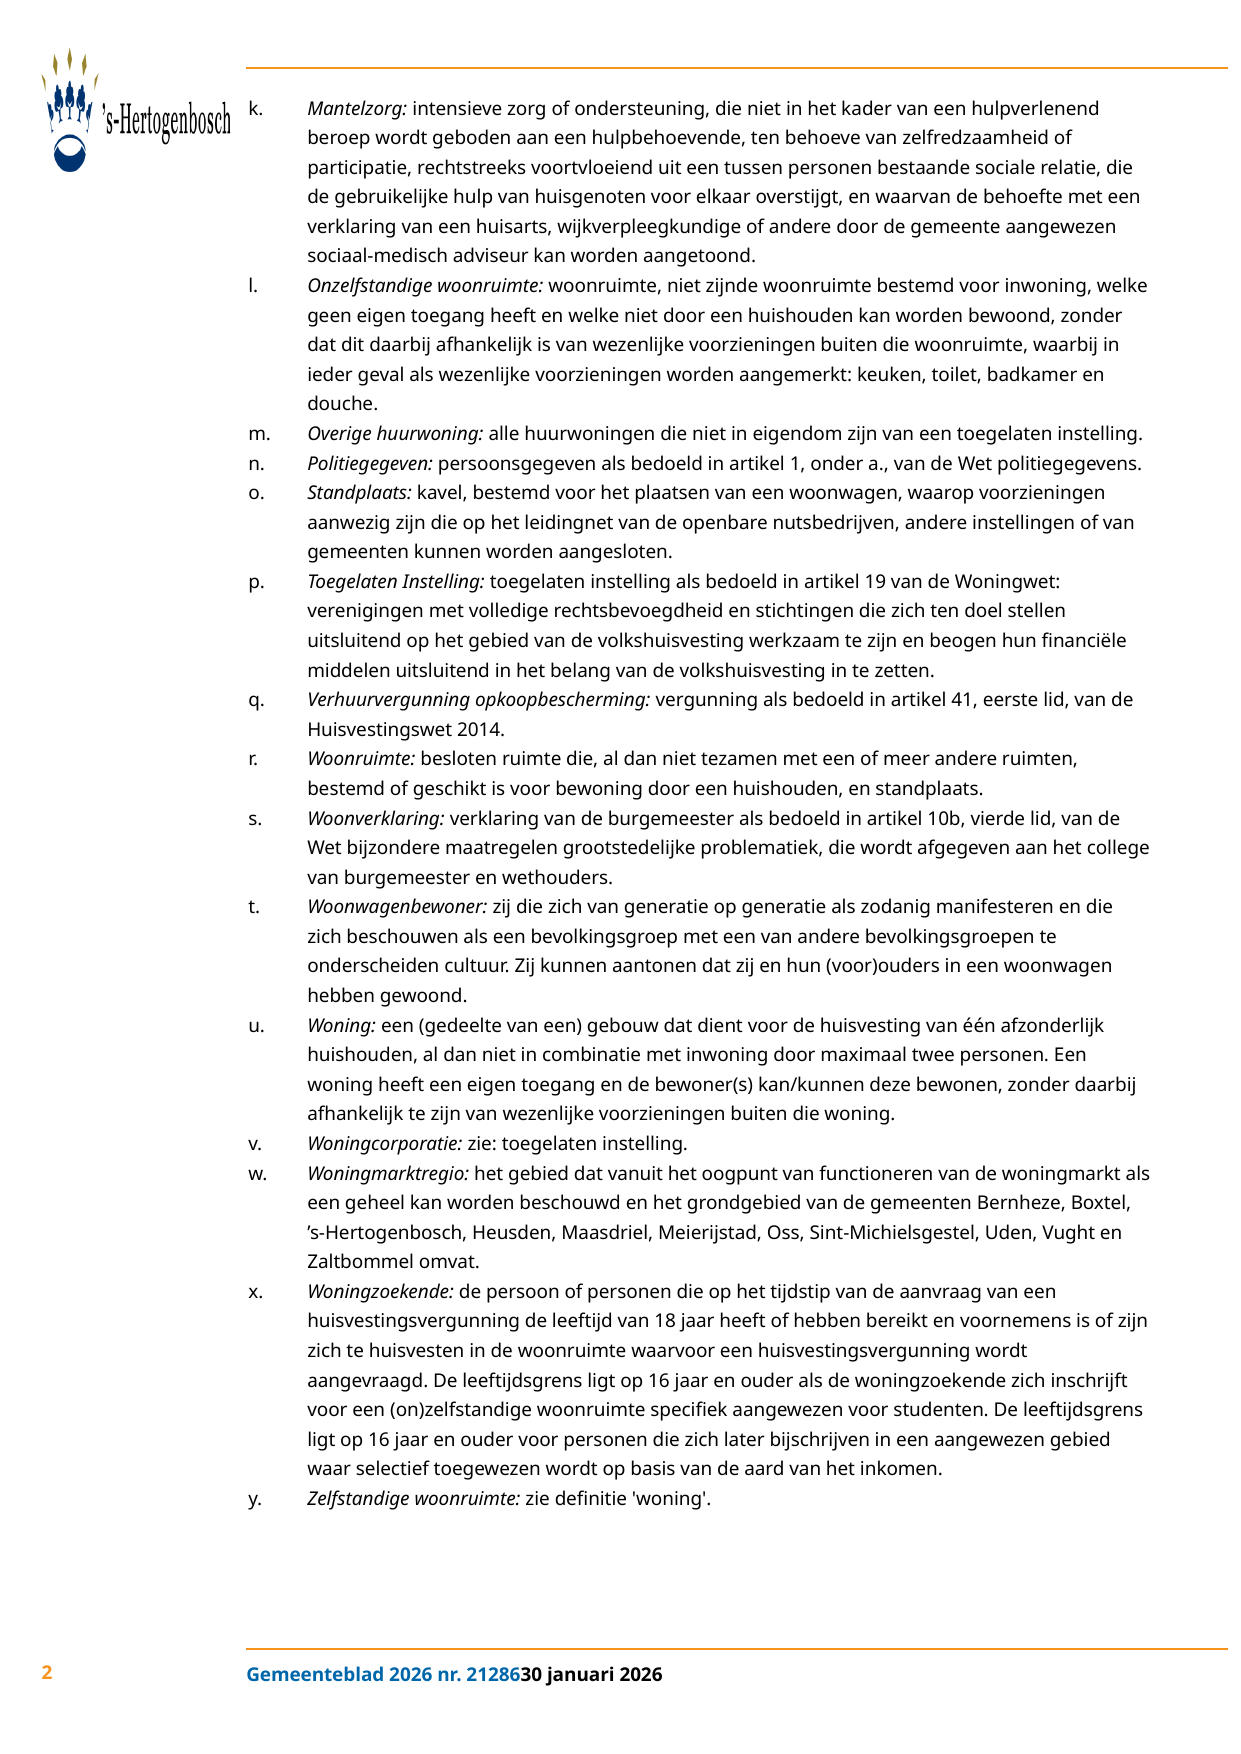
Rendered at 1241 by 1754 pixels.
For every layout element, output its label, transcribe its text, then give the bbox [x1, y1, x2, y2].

list Woning: een (gedeelte van een) gebouw dat dient voor de huisvesting van één afzonderlijk huishouden, al dan niet in combinatie met inwoning door maximaal twee personen. Een woning heeft een eigen toegang en de bewoner(s) kan/kunnen deze bewonen, zonder daarbij afhankelijk te zijn van wezenlijke voorzieningen buiten die woning. [248, 1012, 1152, 1126]
list Standplaats: kavel, bestemd voor het plaatsen van een woonwagen, waarop voorzieningen aanwezig zijn die op het leidingnet van de openbare nutsbedrijven, andere instellingen of van gemeenten kunnen worden aangesloten. [248, 479, 1152, 564]
list Woonruimte: besloten ruimte die, al dan niet tezamen met een of meer andere ruimten, bestemd of geschikt is voor bewoning door een huishouden, en standplaats. [248, 746, 1152, 801]
list Verhuurvergunning opkoopbescherming: vergunning als bedoeld in artikel 41, eerste lid, van de Huisvestingswet 2014. [248, 686, 1152, 742]
list Onzelfstandige woonruimte: woonruimte, niet zijnde woonruimte bestemd voor inwoning, welke geen eigen toegang heeft en welke niet door een huishouden kan worden bewoond, zonder dat dit daarbij afhankelijk is van wezenlijke voorzieningen buiten die woonruimte, waarbij in ieder geval als wezenlijke voorzieningen worden aangemerkt: keuken, toilet, badkamer en douche. [248, 272, 1152, 416]
list Woonwagenbewoner: zij die zich van generatie op generatie als zodanig manifesteren en die zich beschouwen als een bevolkingsgroep met een van andere bevolkingsgroepen te onderscheiden cultuur. Zij kunnen aantonen dat zij en hun (voor)ouders in een woonwagen hebben gewoond. [248, 893, 1152, 1008]
list Politiegegeven: persoonsgegeven als bedoeld in artikel 1, onder a., van de Wet politiegegevens. [248, 450, 1152, 476]
list Woonverklaring: verklaring van de burgemeester als bedoeld in artikel 10b, vierde lid, van de Wet bijzondere maatregelen grootstedelijke problematiek, die wordt afgegeven aan het college van burgemeester en wethouders. [248, 805, 1152, 890]
list Zelfstandige woonruimte: zie definitie 'woning'. [248, 1485, 1152, 1511]
list Toegelaten Instelling: toegelaten instelling als bedoeld in artikel 19 van de Woningwet: verenigingen met volledige rechtsbevoegdheid en stichtingen die zich ten doel stellen uitsluitend op het gebied van de volkshuisvesting werkzaam te zijn en beogen hun financiële middelen uitsluitend in het belang van de volkshuisvesting in te zetten. [248, 568, 1152, 683]
list Woningmarktregio: het gebied dat vanuit het oogpunt van functioneren van de woningmarkt als een geheel kan worden beschouwd en het grondgebied van de gemeenten Bernheze, Boxtel, ’s-Hertogenbosch, Heusden, Maasdriel, Meierijstad, Oss, Sint-Michielsgestel, Uden, Vught en Zaltbommel omvat. [248, 1160, 1152, 1274]
list Woningcorporatie: zie: toegelaten instelling. [248, 1130, 1152, 1156]
list Mantelzorg: intensieve zorg of ondersteuning, die niet in het kader van een hulpverlenend beroep wordt geboden aan een hulpbehoevende, ten behoeve van zelfredzaamheid of participatie, rechtstreeks voortvloeiend uit een tussen personen bestaande sociale relatie, die de gebruikelijke hulp van huisgenoten voor elkaar overstijgt, en waarvan de behoefte met een verklaring van een huisarts, wijkverpleegkundige of andere door de gemeente aangewezen sociaal-medisch adviseur kan worden aangetoond. [248, 95, 1152, 268]
list Overige huurwoning: alle huurwoningen die niet in eigendom zijn van een toegelaten instelling. [248, 420, 1152, 446]
picture [41, 47, 231, 172]
list Woningzoekende: de persoon of personen die op het tijdstip van de aanvraag van een huisvestingsvergunning de leeftijd van 18 jaar heeft of hebben bereikt en voornemens is of zijn zich te huisvesten in de woonruimte waarvoor een huisvestingsvergunning wordt aangevraagd. De leeftijdsgrens ligt op 16 jaar en ouder als de woningzoekende zich inschrijft voor een (on)zelfstandige woonruimte specifiek aangewezen voor studenten. De leeftijdsgrens ligt op 16 jaar en ouder voor personen die zich later bijschrijven in een aangewezen gebied waar selectief toegewezen wordt op basis van de aard van het inkomen. [248, 1278, 1152, 1481]
